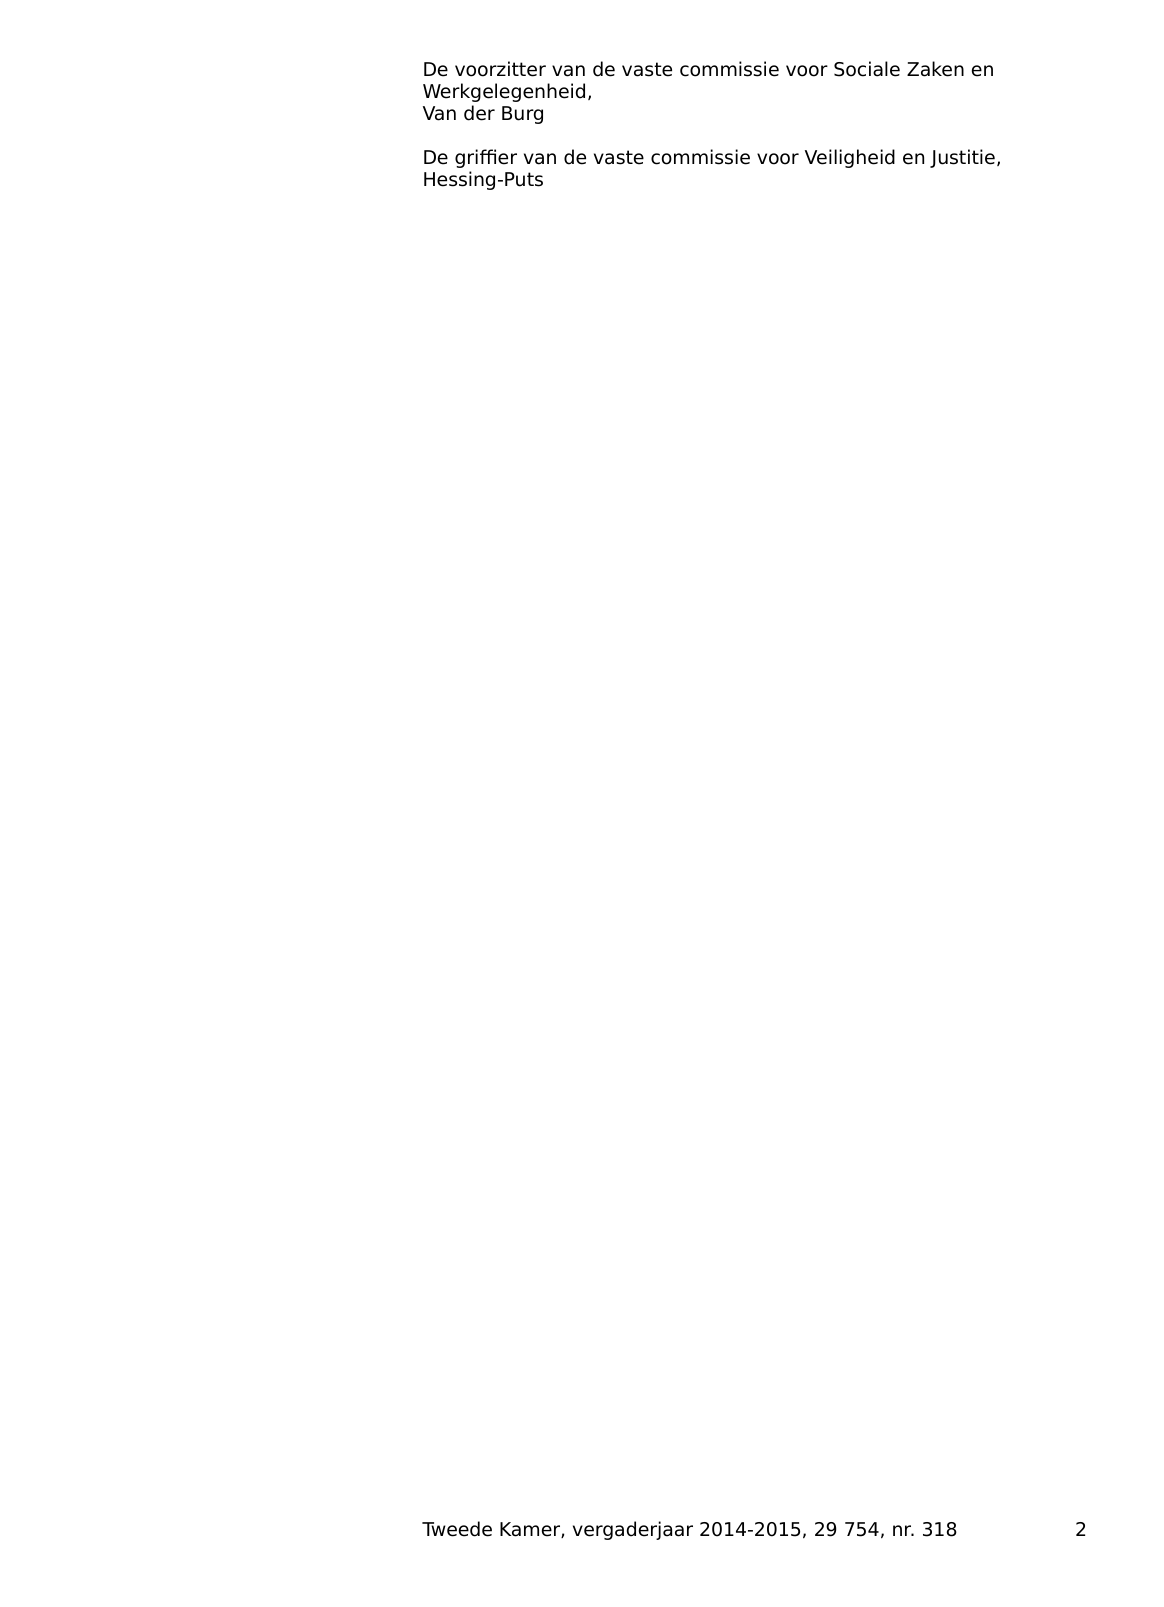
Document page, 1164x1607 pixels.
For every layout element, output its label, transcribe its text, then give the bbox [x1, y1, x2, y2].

text De voorzitter van de vaste commissie voor Sociale Zaken en Werkgelegenheid, Van der Burg [422, 59, 1087, 125]
text De griffier van de vaste commissie voor Veiligheid en Justitie, Hessing-Puts [422, 147, 1087, 191]
